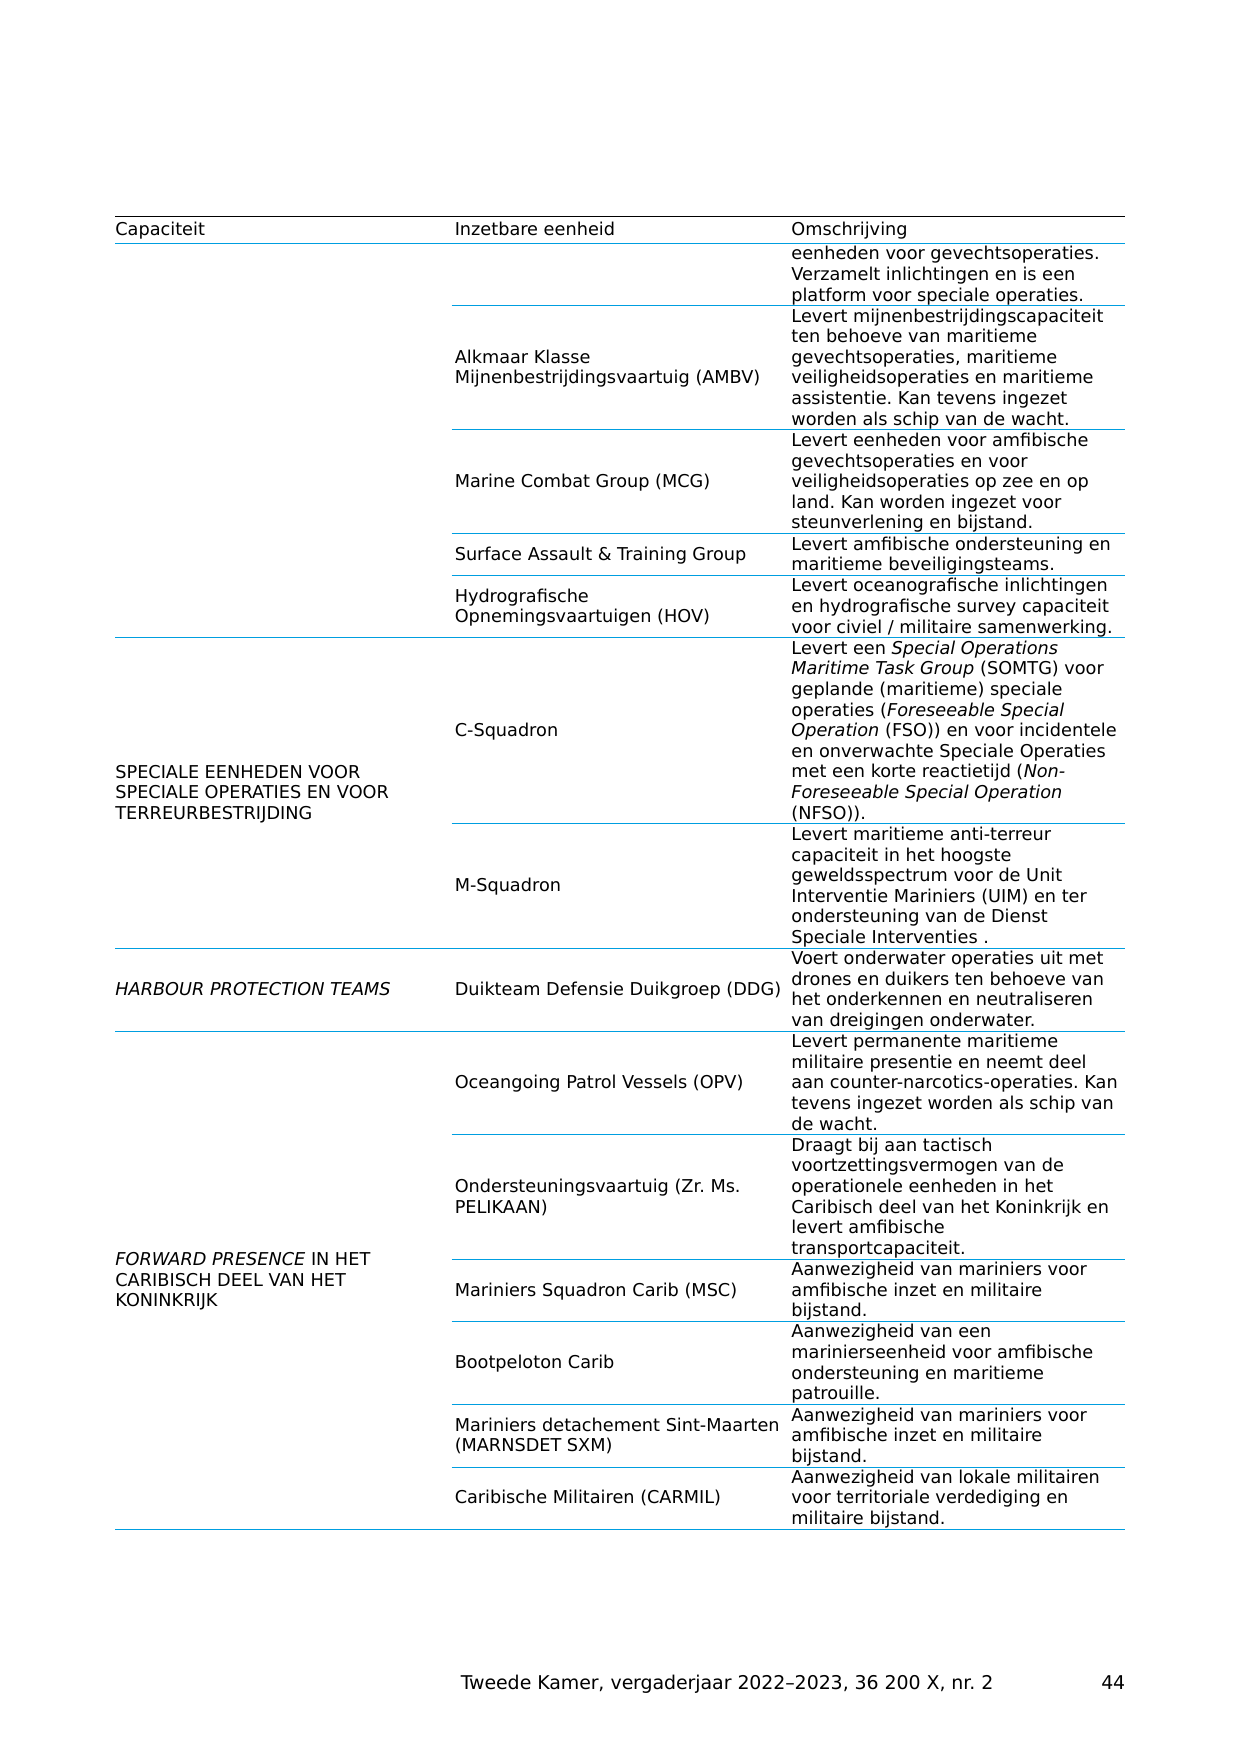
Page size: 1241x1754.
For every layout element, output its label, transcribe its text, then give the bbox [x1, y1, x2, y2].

table_cell Aanwezigheid van mariniers voor amfibische inzet en militaire bijstand. [788, 1260, 1125, 1321]
table_cell Aanwezigheid van mariniers voor amfibische inzet en militaire bijstand. [788, 1405, 1125, 1466]
table_cell Capaciteit [115, 217, 452, 243]
table_cell Aanwezigheid van lokale militairen voor territoriale verdediging en militaire bijstand. [788, 1468, 1125, 1529]
table_cell Duikteam Defensie Duikgroep (DDG) [452, 949, 788, 1031]
table_cell SPECIALE EENHEDEN VOOR SPECIALE OPERATIES EN VOOR TERREURBESTRIJDING [115, 638, 452, 948]
table_cell Bootpeloton Carib [452, 1322, 788, 1404]
table_cell Levert maritieme anti-terreur capaciteit in het hoogste geweldsspectrum voor de Unit Interventie Mariniers (UIM) en ter ondersteuning van de Dienst Speciale Interventies . [788, 824, 1125, 948]
table_cell [452, 244, 788, 305]
table_cell M-Squadron [452, 824, 788, 948]
table_cell Aanwezigheid van een marinierseenheid voor amfibische ondersteuning en maritieme patrouille. [788, 1322, 1125, 1404]
table_cell FORWARD PRESENCE IN HET CARIBISCH DEEL VAN HET KONINKRIJK [115, 1032, 452, 1529]
table_cell Oceangoing Patrol Vessels (OPV) [452, 1032, 788, 1134]
table_cell Inzetbare eenheid [452, 217, 788, 243]
table_cell Mariniers detachement Sint-Maarten (MARNSDET SXM) [452, 1405, 788, 1466]
table_cell Marine Combat Group (MCG) [452, 430, 788, 533]
table_cell Levert een Special Operations Maritime Task Group (SOMTG) voor geplande (maritieme) speciale operaties (Foreseeable Special Operation (FSO)) en voor incidentele en onverwachte Speciale Operaties met een korte reactietijd (Non-Foreseeable Special Operation (NFSO)). [788, 638, 1125, 823]
table_header Tabel 14 Capaciteiten marine [115, 191, 1125, 216]
table_cell Caribische Militairen (CARMIL) [452, 1468, 788, 1529]
table_cell Levert permanente maritieme militaire presentie en neemt deel aan counter-narcotics-operaties. Kan tevens ingezet worden als schip van de wacht. [788, 1032, 1125, 1134]
table_cell Draagt bij aan tactisch voortzettingsvermogen van de operationele eenheden in het Caribisch deel van het Koninkrijk en levert amfibische transportcapaciteit. [788, 1135, 1125, 1258]
table_cell Alkmaar Klasse Mijnenbestrijdingsvaartuig (AMBV) [452, 306, 788, 429]
table_cell Levert mijnenbestrijdingscapaciteit ten behoeve van maritieme gevechtsoperaties, maritieme veiligheidsoperaties en maritieme assistentie. Kan tevens ingezet worden als schip van de wacht. [788, 306, 1125, 429]
table_cell HARBOUR PROTECTION TEAMS [115, 949, 452, 1031]
table_cell Levert oceanografische inlichtingen en hydrografische survey capaciteit voor civiel / militaire samenwerking. [788, 576, 1125, 637]
table_cell C-Squadron [452, 638, 788, 823]
table_cell Voert onderwater operaties uit met drones en duikers ten behoeve van het onderkennen en neutraliseren van dreigingen onderwater. [788, 949, 1125, 1031]
table_cell Mariniers Squadron Carib (MSC) [452, 1260, 788, 1321]
table_cell [115, 244, 452, 637]
table_cell Ondersteuningsvaartuig (Zr. Ms. PELIKAAN) [452, 1135, 788, 1258]
table_cell Levert amfibische ondersteuning en maritieme beveiligingsteams. [788, 534, 1125, 575]
table_cell Hydrografische Opnemingsvaartuigen (HOV) [452, 576, 788, 637]
table_cell Surface Assault & Training Group [452, 534, 788, 575]
table_cell Levert eenheden voor amfibische gevechtsoperaties en voor veiligheidsoperaties op zee en op land. Kan worden ingezet voor steunverlening en bijstand. [788, 430, 1125, 533]
table_cell eenheden voor gevechtsoperaties. Verzamelt inlichtingen en is een platform voor speciale operaties. [788, 244, 1125, 305]
table_cell Omschrijving [788, 217, 1125, 243]
